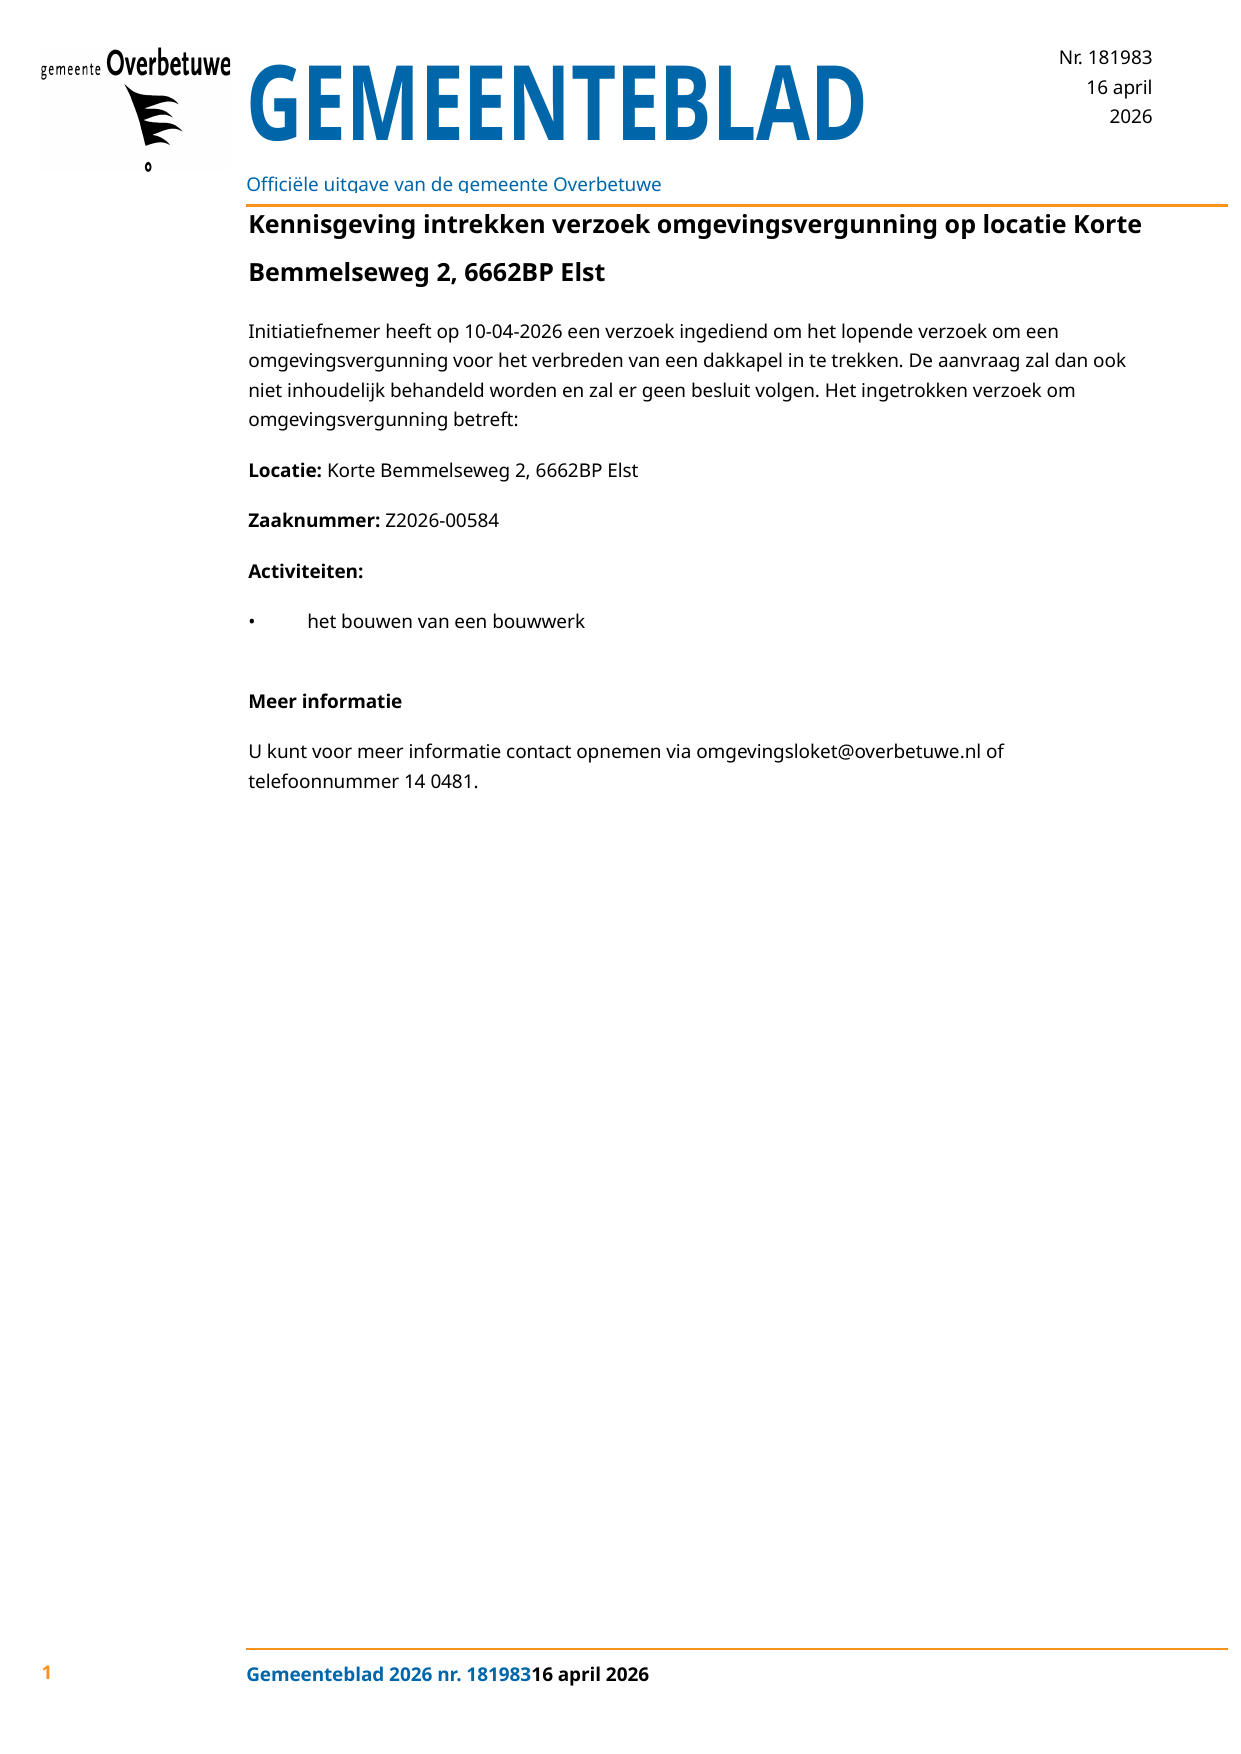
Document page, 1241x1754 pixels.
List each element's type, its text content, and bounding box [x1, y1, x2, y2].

text Meer informatie [248, 688, 1152, 714]
text Zaaknummer: Z2026-00584 [248, 507, 1152, 533]
text Locatie: Korte Bemmelseweg 2, 6662BP Elst [248, 457, 1152, 483]
text Kennisgeving intrekken verzoek omgevingsvergunning op locatie Korte Bemmelseweg 2, 6662BP Elst [248, 207, 1152, 288]
list het bouwen van een bouwwerk [248, 608, 1152, 634]
text Activiteiten: [248, 558, 1152, 584]
text Initiatiefnemer heeft op 10-04-2026 een verzoek ingediend om het lopende verzoek om een omgevingsvergunning voor het verbreden van een dakkapel in te trekken. De aanvraag zal dan ook niet inhoudelijk behandeld worden en zal er geen besluit volgen. Het ingetrokken verzoek om omgevingsvergunning betreft: [248, 318, 1152, 432]
picture [41, 47, 231, 172]
text U kunt voor meer informatie contact opnemen via omgevingsloket@overbetuwe.nl of telefoonnummer 14 0481. [248, 739, 1152, 794]
